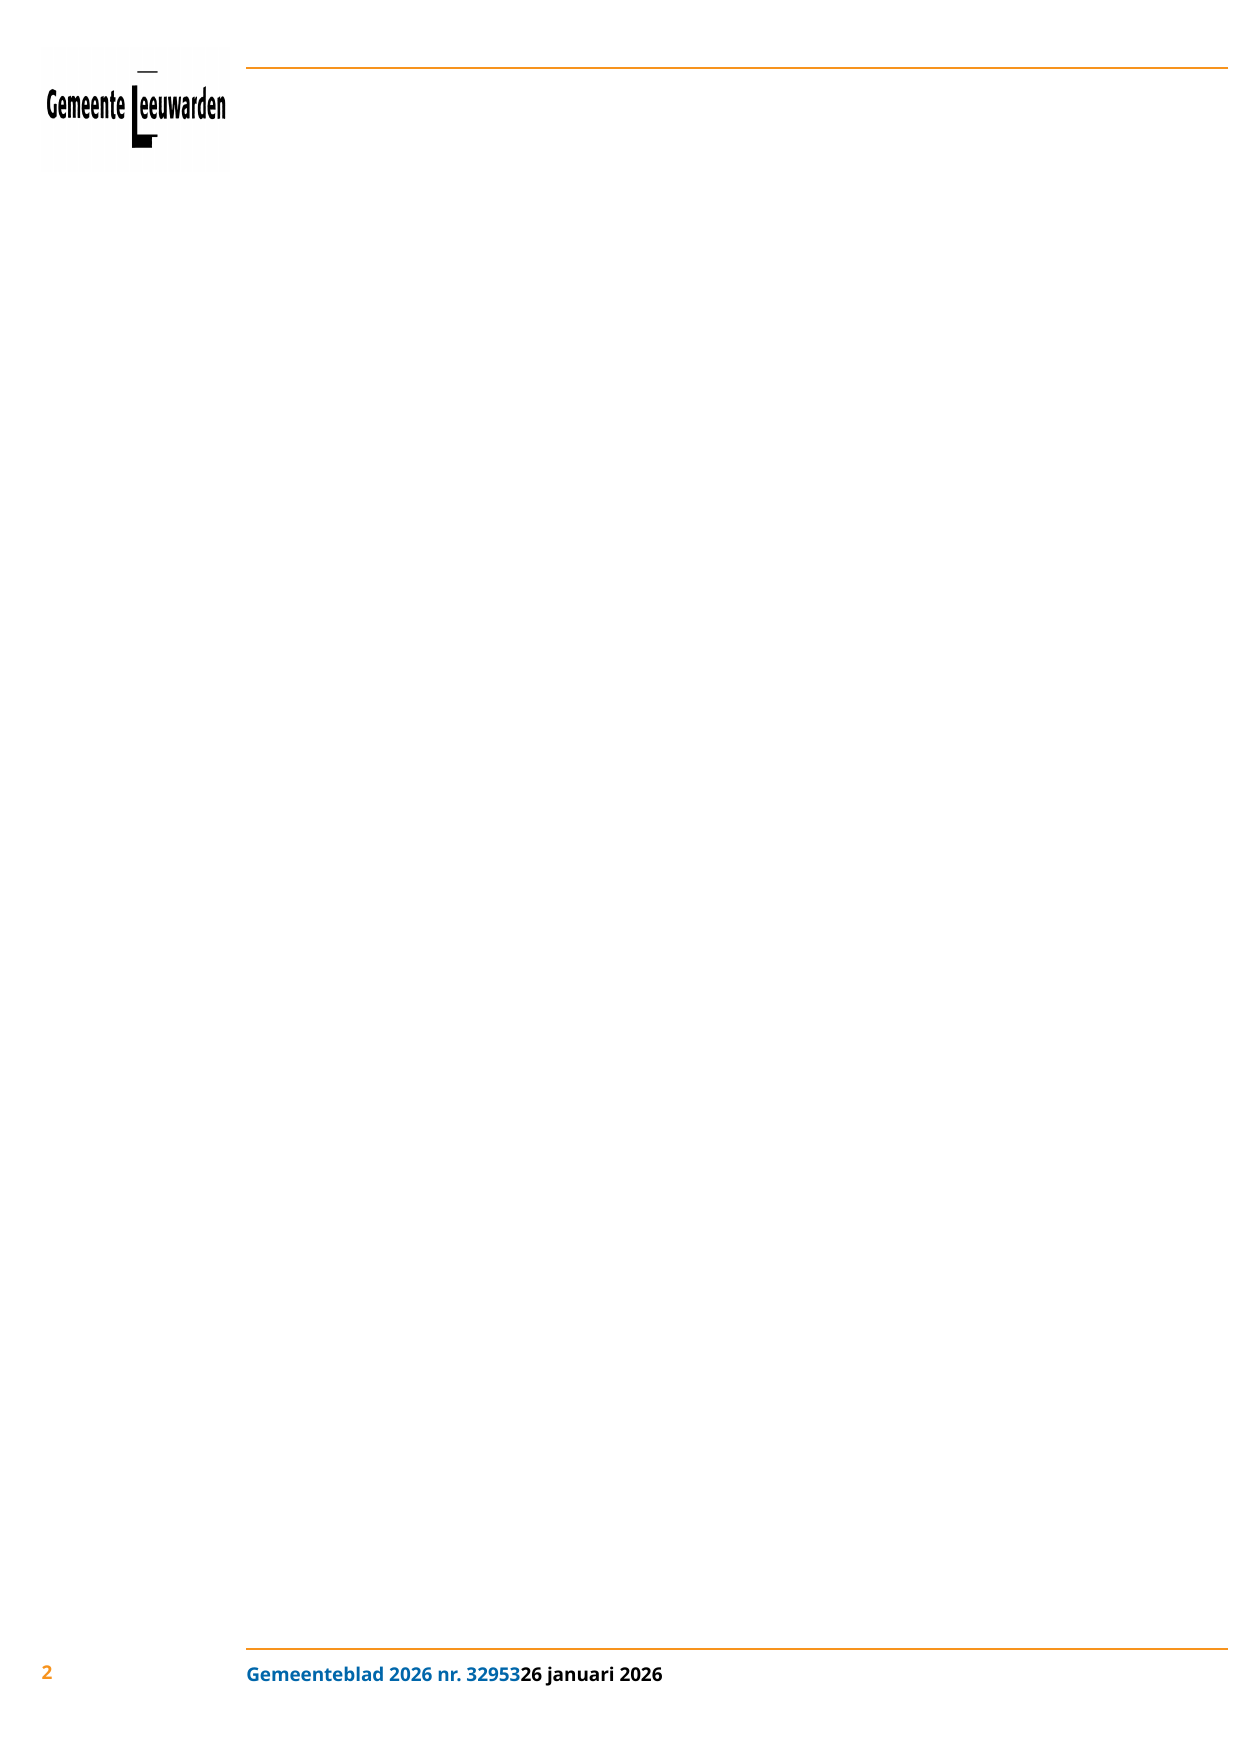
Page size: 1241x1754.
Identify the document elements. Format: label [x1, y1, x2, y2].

picture [41, 47, 231, 172]
